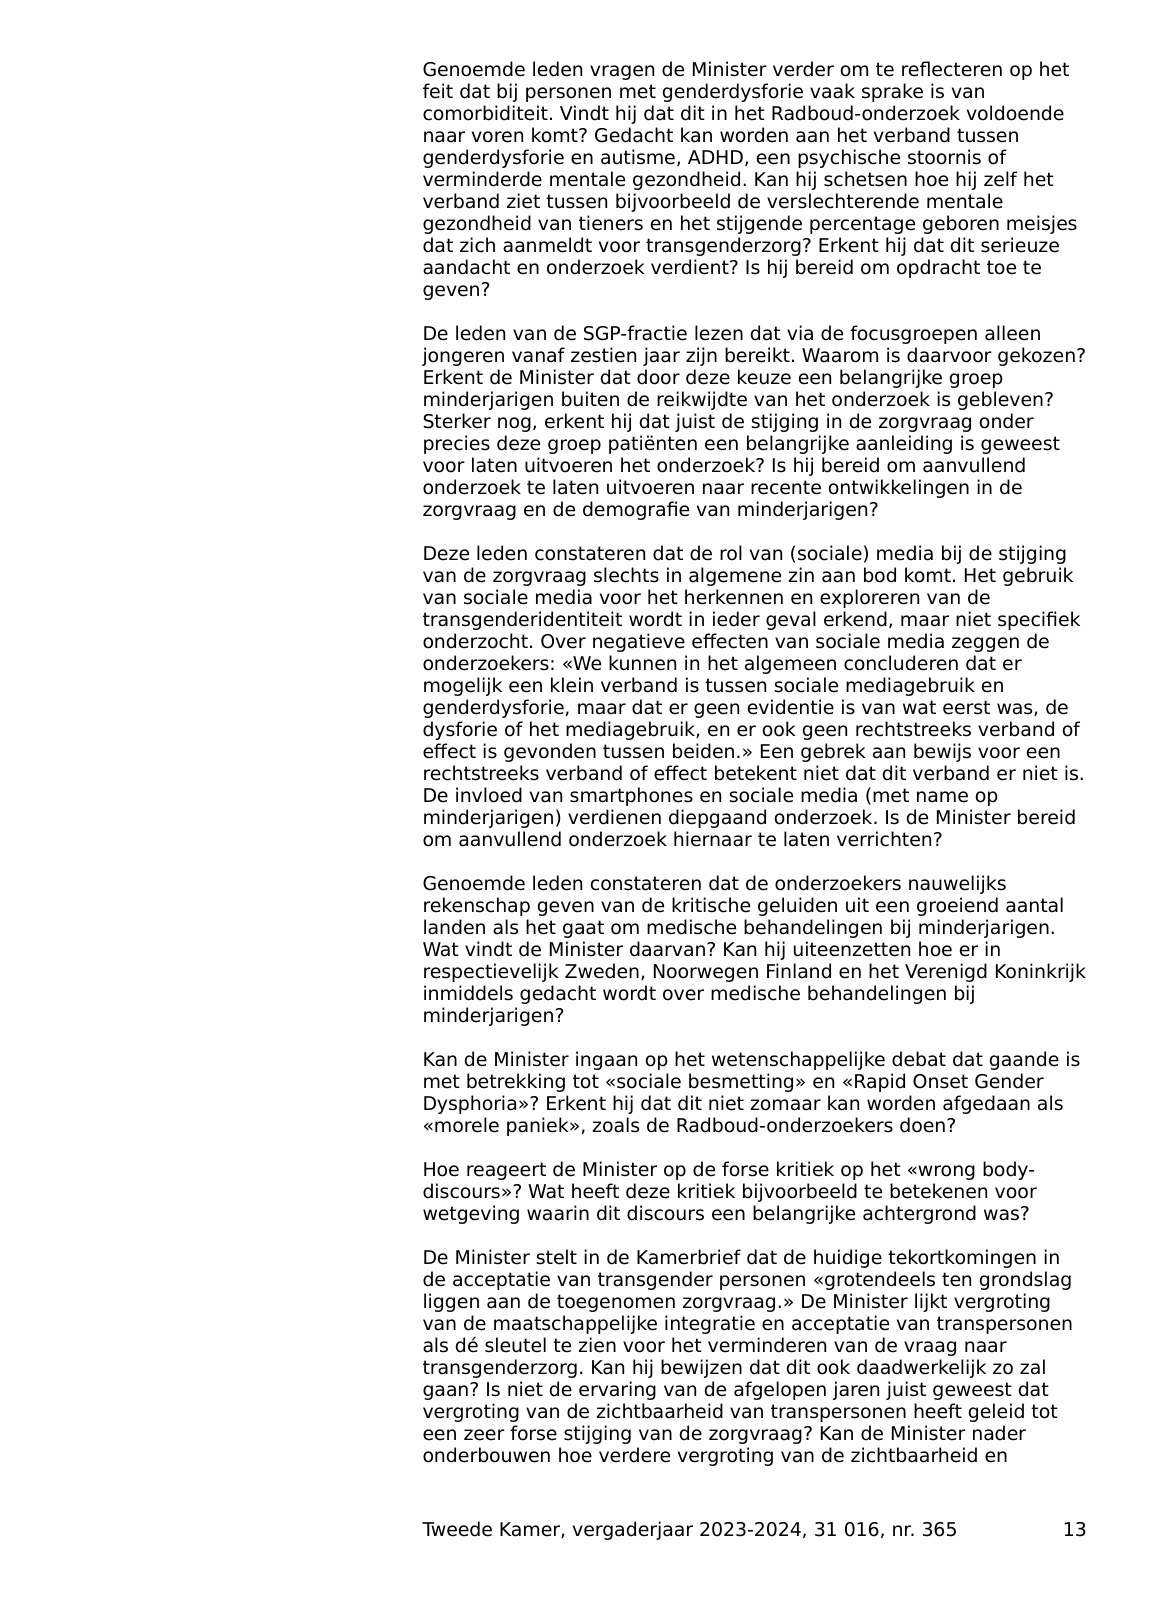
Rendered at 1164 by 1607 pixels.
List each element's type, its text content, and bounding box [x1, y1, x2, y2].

text De Minister stelt in de Kamerbrief dat de huidige tekortkomingen in de acceptatie van transgender personen «grotendeels ten grondslag liggen aan de toegenomen zorgvraag.» De Minister lijkt vergroting van de maatschappelijke integratie en acceptatie van transpersonen als dé sleutel te zien voor het verminderen van de vraag naar transgenderzorg. Kan hij bewijzen dat dit ook daadwerkelijk zo zal gaan? Is niet de ervaring van de afgelopen jaren juist geweest dat vergroting van de zichtbaarheid van transpersonen heeft geleid tot een zeer forse stijging van de zorgvraag? Kan de Minister nader onderbouwen hoe verdere vergroting van de zichtbaarheid en [422, 1247, 1087, 1467]
text De leden van de SGP-fractie lezen dat via de focusgroepen alleen jongeren vanaf zestien jaar zijn bereikt. Waarom is daarvoor gekozen? Erkent de Minister dat door deze keuze een belangrijke groep minderjarigen buiten de reikwijdte van het onderzoek is gebleven? Sterker nog, erkent hij dat juist de stijging in de zorgvraag onder precies deze groep patiënten een belangrijke aanleiding is geweest voor laten uitvoeren het onderzoek? Is hij bereid om aanvullend onderzoek te laten uitvoeren naar recente ontwikkelingen in de zorgvraag en de demografie van minderjarigen? [422, 323, 1087, 521]
text Hoe reageert de Minister op de forse kritiek op het «wrong body-discours»? Wat heeft deze kritiek bijvoorbeeld te betekenen voor wetgeving waarin dit discours een belangrijke achtergrond was? [422, 1159, 1087, 1225]
text Deze leden constateren dat de rol van (sociale) media bij de stijging van de zorgvraag slechts in algemene zin aan bod komt. Het gebruik van sociale media voor het herkennen en exploreren van de transgenderidentiteit wordt in ieder geval erkend, maar niet specifiek onderzocht. Over negatieve effecten van sociale media zeggen de onderzoekers: «We kunnen in het algemeen concluderen dat er mogelijk een klein verband is tussen sociale mediagebruik en genderdysforie, maar dat er geen evidentie is van wat eerst was, de dysforie of het mediagebruik, en er ook geen rechtstreeks verband of effect is gevonden tussen beiden.» Een gebrek aan bewijs voor een rechtstreeks verband of effect betekent niet dat dit verband er niet is. De invloed van smartphones en sociale media (met name op minderjarigen) verdienen diepgaand onderzoek. Is de Minister bereid om aanvullend onderzoek hiernaar te laten verrichten? [422, 543, 1087, 851]
text Genoemde leden vragen de Minister verder om te reflecteren op het feit dat bij personen met genderdysforie vaak sprake is van comorbiditeit. Vindt hij dat dit in het Radboud-onderzoek voldoende naar voren komt? Gedacht kan worden aan het verband tussen genderdysforie en autisme, ADHD, een psychische stoornis of verminderde mentale gezondheid. Kan hij schetsen hoe hij zelf het verband ziet tussen bijvoorbeeld de verslechterende mentale gezondheid van tieners en het stijgende percentage geboren meisjes dat zich aanmeldt voor transgenderzorg? Erkent hij dat dit serieuze aandacht en onderzoek verdient? Is hij bereid om opdracht toe te geven? [422, 59, 1087, 301]
text Kan de Minister ingaan op het wetenschappelijke debat dat gaande is met betrekking tot «sociale besmetting» en «Rapid Onset Gender Dysphoria»? Erkent hij dat dit niet zomaar kan worden afgedaan als «morele paniek», zoals de Radboud-onderzoekers doen? [422, 1049, 1087, 1137]
text Genoemde leden constateren dat de onderzoekers nauwelijks rekenschap geven van de kritische geluiden uit een groeiend aantal landen als het gaat om medische behandelingen bij minderjarigen. Wat vindt de Minister daarvan? Kan hij uiteenzetten hoe er in respectievelijk Zweden, Noorwegen Finland en het Verenigd Koninkrijk inmiddels gedacht wordt over medische behandelingen bij minderjarigen? [422, 873, 1087, 1027]
